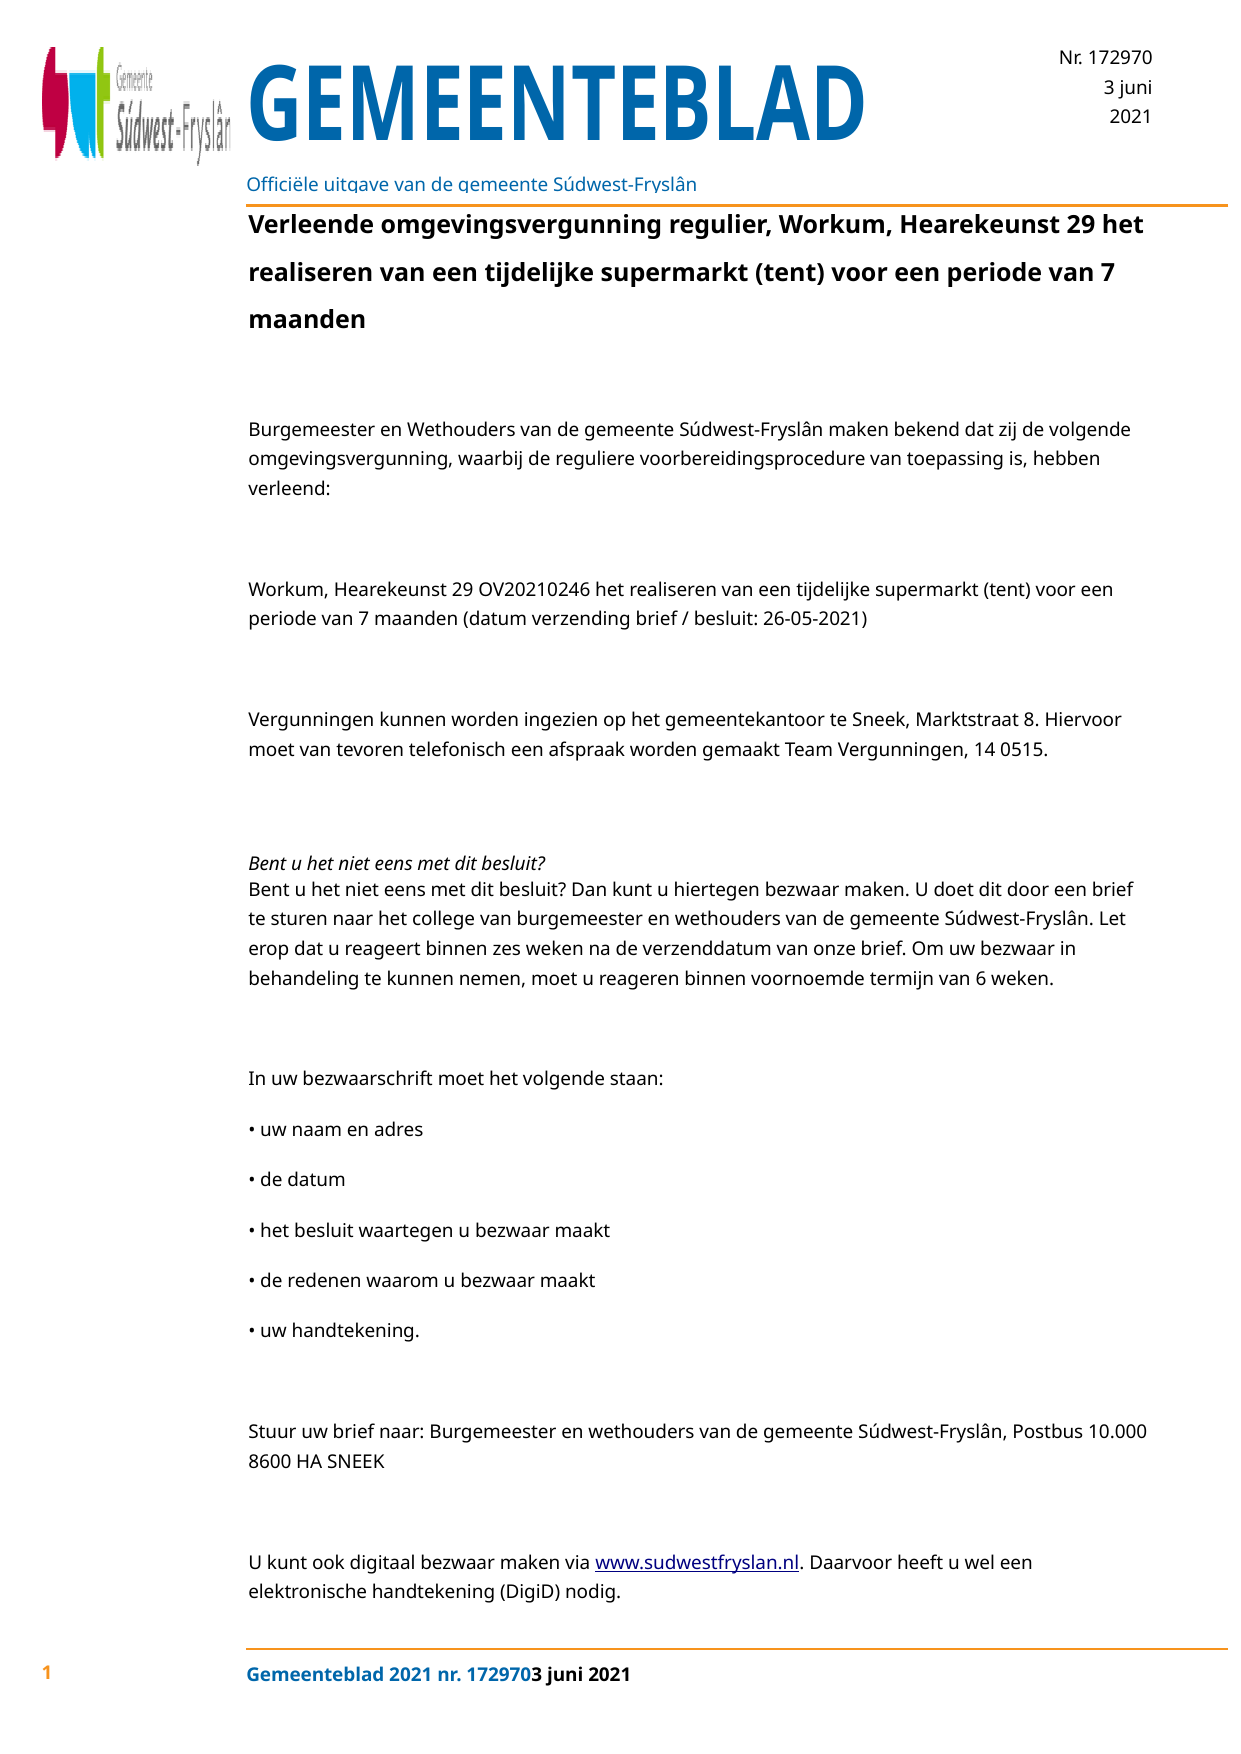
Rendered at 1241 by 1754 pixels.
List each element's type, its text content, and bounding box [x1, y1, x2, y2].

text Vergunningen kunnen worden ingezien op het gemeentekantoor te Sneek, Marktstraat 8. Hiervoor moet van tevoren telefonisch een afspraak worden gemaakt Team Vergunningen, 14 0515. [248, 706, 1152, 762]
text • uw handtekening. [248, 1318, 1152, 1343]
text Bent u het niet eens met dit besluit? Dan kunt u hiertegen bezwaar maken. U doet dit door een brief te sturen naar het college van burgemeester en wethouders van de gemeente Súdwest-Fryslân. Let erop dat u reageert binnen zes weken na de verzenddatum van onze brief. Om uw bezwaar in behandeling te kunnen nemen, moet u reageren binnen voornoemde termijn van 6 weken. [248, 876, 1152, 991]
text Bent u het niet eens met dit besluit? [248, 850, 1152, 876]
text Verleende omgevingsvergunning regulier, Workum, Hearekeunst 29 het realiseren van een tijdelijke supermarkt (tent) voor een periode van 7 maanden [248, 207, 1152, 336]
picture [41, 47, 231, 172]
text Stuur uw brief naar: Burgemeester en wethouders van de gemeente Súdwest-Fryslân, Postbus 10.000 8600 HA SNEEK [248, 1418, 1152, 1474]
text • de datum [248, 1166, 1152, 1192]
text U kunt ook digitaal bezwaar maken via www.sudwestfryslan.nl. Daarvoor heeft u wel een elektronische handtekening (DigiD) nodig. [248, 1549, 1152, 1604]
text • het besluit waartegen u bezwaar maakt [248, 1217, 1152, 1243]
text In uw bezwaarschrift moet het volgende staan: [248, 1066, 1152, 1091]
text Workum, Hearekeunst 29 OV20210246 het realiseren van een tijdelijke supermarkt (tent) voor een periode van 7 maanden (datum verzending brief / besluit: 26-05-2021) [248, 576, 1152, 631]
text • uw naam en adres [248, 1116, 1152, 1142]
text • de redenen waarom u bezwaar maakt [248, 1267, 1152, 1293]
text Burgemeester en Wethouders van de gemeente Súdwest-Fryslân maken bekend dat zij de volgende omgevingsvergunning, waarbij de reguliere voorbereidingsprocedure van toepassing is, hebben verleend: [248, 416, 1152, 501]
